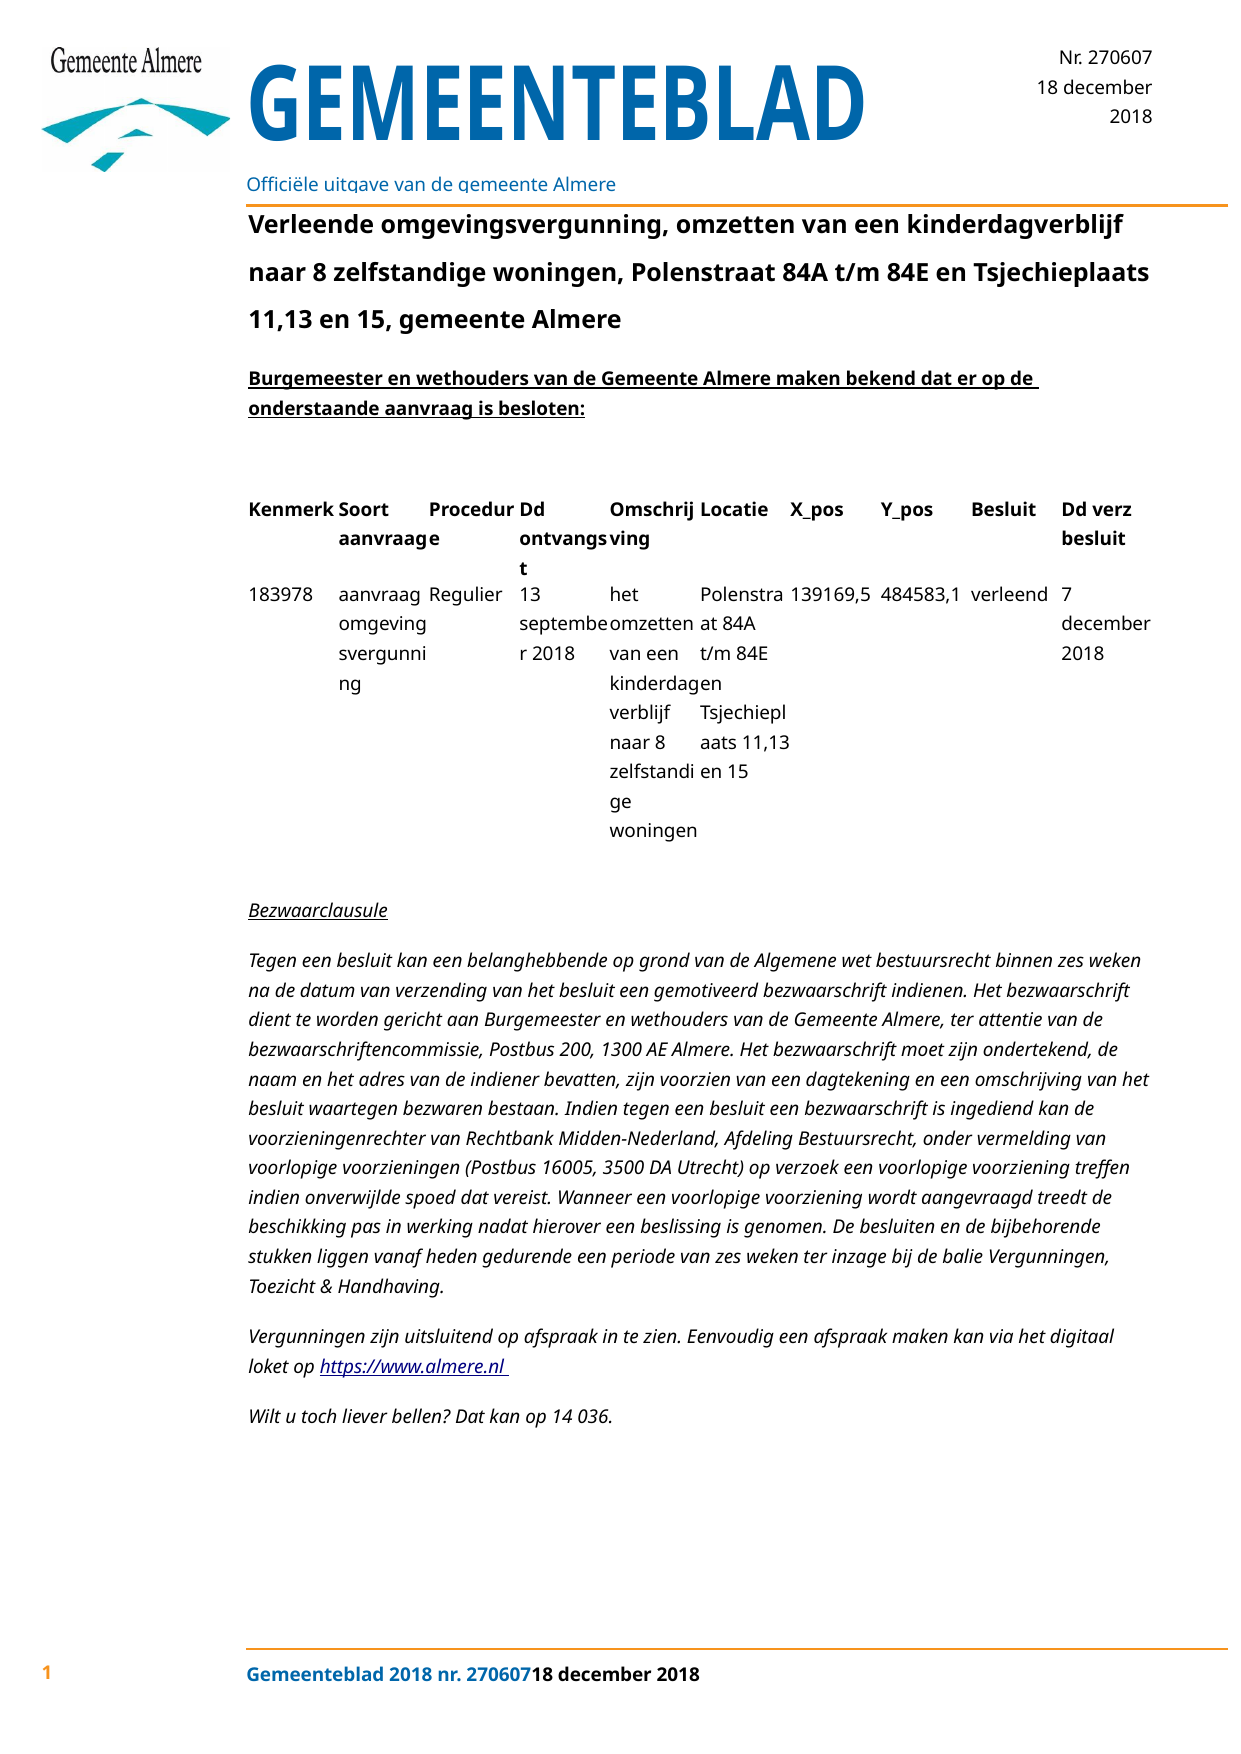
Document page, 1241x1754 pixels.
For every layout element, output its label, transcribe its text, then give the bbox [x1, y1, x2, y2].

table_header Soort aanvraag [338, 496, 429, 581]
table_cell Polenstraat 84A t/m 84E en Tsjechieplaats 11,13 en 15 [700, 581, 790, 843]
table_cell verleend [971, 581, 1061, 843]
text Vergunningen zijn uitsluitend op afspraak in te zien. Eenvoudig een afspraak maken kan via het digitaal loket op https://www.almere.nl [248, 1323, 1152, 1378]
table_header Dd ontvangst [519, 496, 609, 581]
table_cell het omzetten van een kinderdagverblijf naar 8 zelfstandige woningen [609, 581, 700, 843]
picture [41, 47, 231, 172]
table_header Locatie [700, 496, 790, 581]
table_header Dd verz besluit [1061, 496, 1152, 581]
table_cell Regulier [429, 581, 519, 843]
table_cell 183978 [248, 581, 338, 843]
table_cell 139169,5 [790, 581, 881, 843]
text Burgemeester en wethouders van de Gemeente Almere maken bekend dat er op de onderstaande aanvraag is besloten: [248, 366, 1152, 421]
table_cell 13 september 2018 [519, 581, 609, 843]
text Tegen een besluit kan een belanghebbende op grond van de Algemene wet bestuursrecht binnen zes weken na de datum van verzending van het besluit een gemotiveerd bezwaarschrift indienen. Het bezwaarschrift dient te worden gericht aan Burgemeester en wethouders van de Gemeente Almere, ter attentie van de bezwaarschriftencommissie, Postbus 200, 1300 AE Almere. Het bezwaarschrift moet zijn ondertekend, de naam en het adres van de indiener bevatten, zijn voorzien van een dagtekening en een omschrijving van het besluit waartegen bezwaren bestaan. Indien tegen een besluit een bezwaarschrift is ingediend kan de voorzieningenrechter van Rechtbank Midden-Nederland, Afdeling Bestuursrecht, onder vermelding van voorlopige voorzieningen (Postbus 16005, 3500 DA Utrecht) op verzoek een voorlopige voorziening treffen indien onverwijlde spoed dat vereist. Wanneer een voorlopige voorziening wordt aangevraagd treedt de beschikking pas in werking nadat hierover een beslissing is genomen. De besluiten en de bijbehorende stukken liggen vanaf heden gedurende een periode van zes weken ter inzage bij de balie Vergunningen, Toezicht & Handhaving. [248, 947, 1152, 1298]
table_cell 484583,1 [881, 581, 971, 843]
table_header Y_pos [881, 496, 971, 581]
text Verleende omgevingsvergunning, omzetten van een kinderdagverblijf naar 8 zelfstandige woningen, Polenstraat 84A t/m 84E en Tsjechieplaats 11,13 en 15, gemeente Almere [248, 207, 1152, 336]
table_header Procedure [429, 496, 519, 581]
table_cell aanvraag omgevingsvergunning [338, 581, 429, 843]
table_cell 7 december 2018 [1061, 581, 1152, 843]
table_header Omschrijving [609, 496, 700, 581]
table_header Besluit [971, 496, 1061, 581]
text Bezwaarclausule [248, 897, 1152, 923]
table_header Kenmerk [248, 496, 338, 581]
table_header X_pos [790, 496, 881, 581]
text Wilt u toch liever bellen? Dat kan op 14 036. [248, 1403, 1152, 1429]
